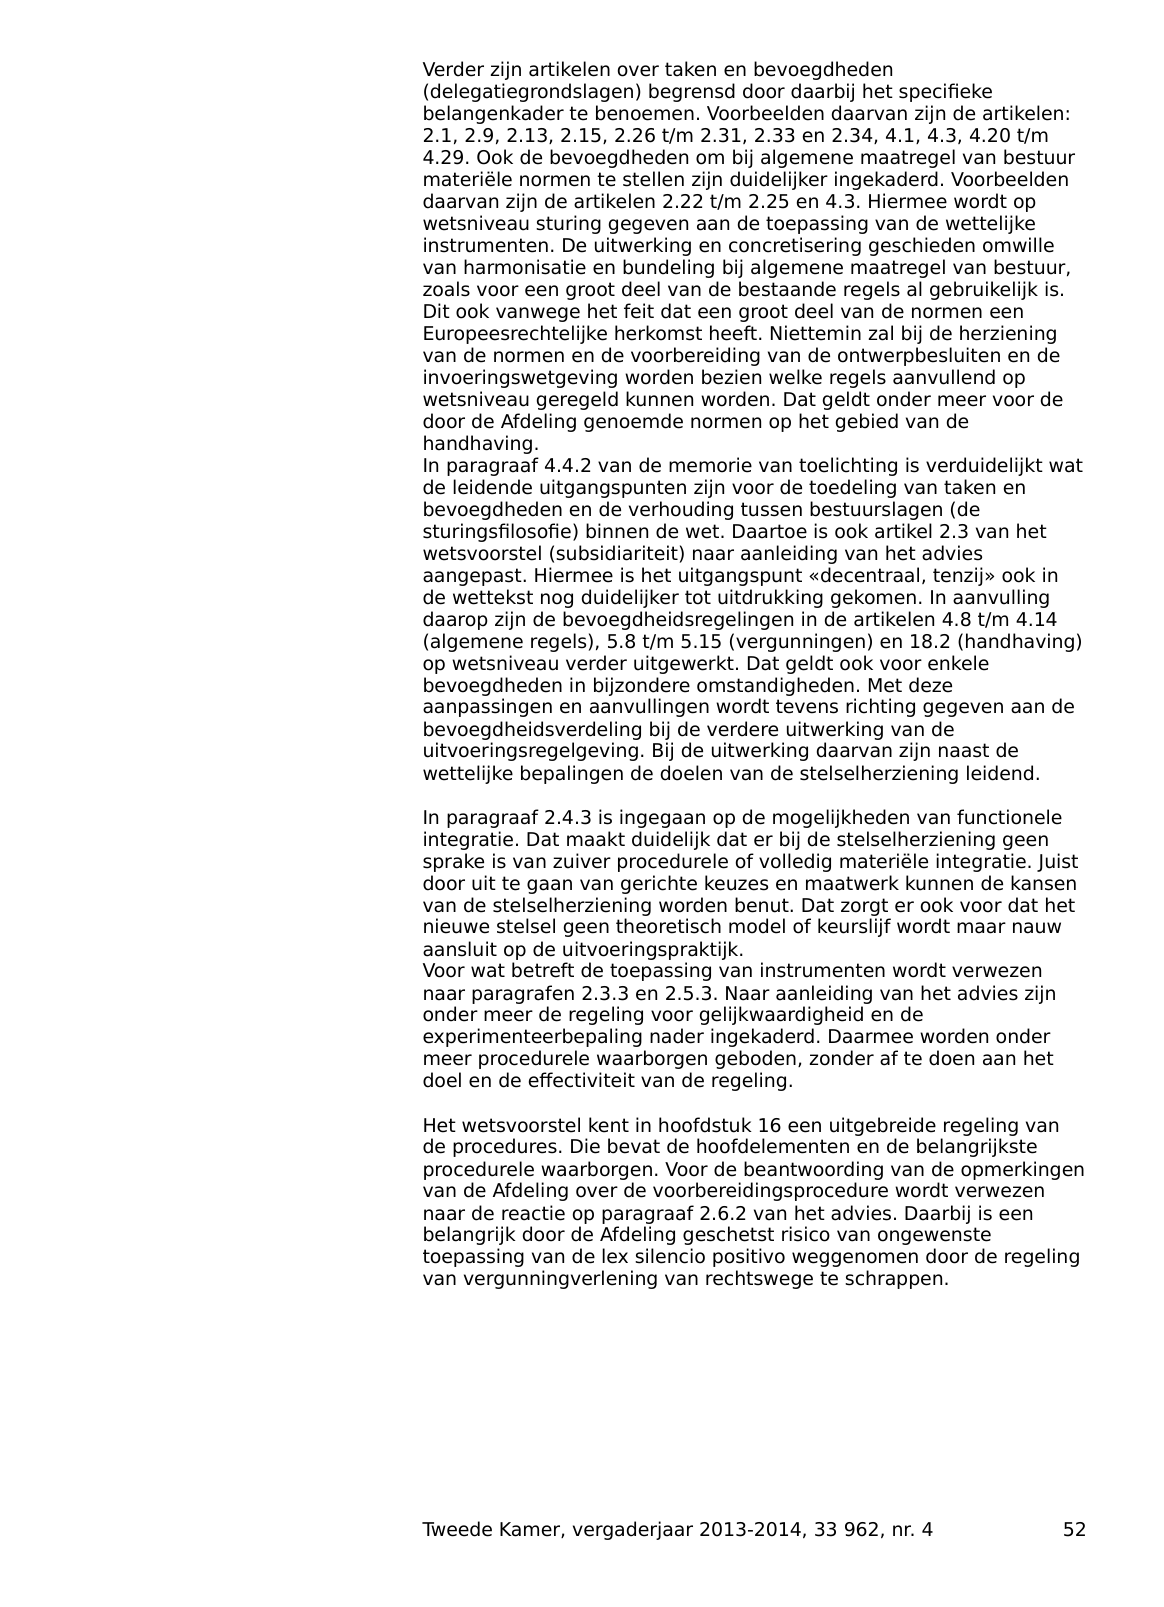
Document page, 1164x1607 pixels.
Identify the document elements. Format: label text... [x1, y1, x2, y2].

text Verder zijn artikelen over taken en bevoegdheden (delegatiegrondslagen) begrensd door daarbij het specifieke belangenkader te benoemen. Voorbeelden daarvan zijn de artikelen: 2.1, 2.9, 2.13, 2.15, 2.26 t/m 2.31, 2.33 en 2.34, 4.1, 4.3, 4.20 t/m 4.29. Ook de bevoegdheden om bij algemene maatregel van bestuur materiële normen te stellen zijn duidelijker ingekaderd. Voorbeelden daarvan zijn de artikelen 2.22 t/m 2.25 en 4.3. Hiermee wordt op wetsniveau sturing gegeven aan de toepassing van de wettelijke instrumenten. De uitwerking en concretisering geschieden omwille van harmonisatie en bundeling bij algemene maatregel van bestuur, zoals voor een groot deel van de bestaande regels al gebruikelijk is. Dit ook vanwege het feit dat een groot deel van de normen een Europeesrechtelijke herkomst heeft. Niettemin zal bij de herziening van de normen en de voorbereiding van de ontwerpbesluiten en de invoeringswetgeving worden bezien welke regels aanvullend op wetsniveau geregeld kunnen worden. Dat geldt onder meer voor de door de Afdeling genoemde normen op het gebied van de handhaving. [422, 59, 1087, 455]
text In paragraaf 4.4.2 van de memorie van toelichting is verduidelijkt wat de leidende uitgangspunten zijn voor de toedeling van taken en bevoegdheden en de verhouding tussen bestuurslagen (de sturingsfilosofie) binnen de wet. Daartoe is ook artikel 2.3 van het wetsvoorstel (subsidiariteit) naar aanleiding van het advies aangepast. Hiermee is het uitgangspunt «decentraal, tenzij» ook in de wettekst nog duidelijker tot uitdrukking gekomen. In aanvulling daarop zijn de bevoegdheidsregelingen in de artikelen 4.8 t/m 4.14 (algemene regels), 5.8 t/m 5.15 (vergunningen) en 18.2 (handhaving) op wetsniveau verder uitgewerkt. Dat geldt ook voor enkele bevoegdheden in bijzondere omstandigheden. Met deze aanpassingen en aanvullingen wordt tevens richting gegeven aan de bevoegdheidsverdeling bij de verdere uitwerking van de uitvoeringsregelgeving. Bij de uitwerking daarvan zijn naast de wettelijke bepalingen de doelen van de stelselherziening leidend. [422, 455, 1087, 784]
text Het wetsvoorstel kent in hoofdstuk 16 een uitgebreide regeling van de procedures. Die bevat de hoofdelementen en de belangrijkste procedurele waarborgen. Voor de beantwoording van de opmerkingen van de Afdeling over de voorbereidingsprocedure wordt verwezen naar de reactie op paragraaf 2.6.2 van het advies. Daarbij is een belangrijk door de Afdeling geschetst risico van ongewenste toepassing van de lex silencio positivo weggenomen door de regeling van vergunningverlening van rechtswege te schrappen. [422, 1114, 1087, 1290]
text Voor wat betreft de toepassing van instrumenten wordt verwezen naar paragrafen 2.3.3 en 2.5.3. Naar aanleiding van het advies zijn onder meer de regeling voor gelijkwaardigheid en de experimenteerbepaling nader ingekaderd. Daarmee worden onder meer procedurele waarborgen geboden, zonder af te doen aan het doel en de effectiviteit van de regeling. [422, 960, 1087, 1092]
text In paragraaf 2.4.3 is ingegaan op de mogelijkheden van functionele integratie. Dat maakt duidelijk dat er bij de stelselherziening geen sprake is van zuiver procedurele of volledig materiële integratie. Juist door uit te gaan van gerichte keuzes en maatwerk kunnen de kansen van de stelselherziening worden benut. Dat zorgt er ook voor dat het nieuwe stelsel geen theoretisch model of keurslijf wordt maar nauw aansluit op de uitvoeringspraktijk. [422, 807, 1087, 960]
